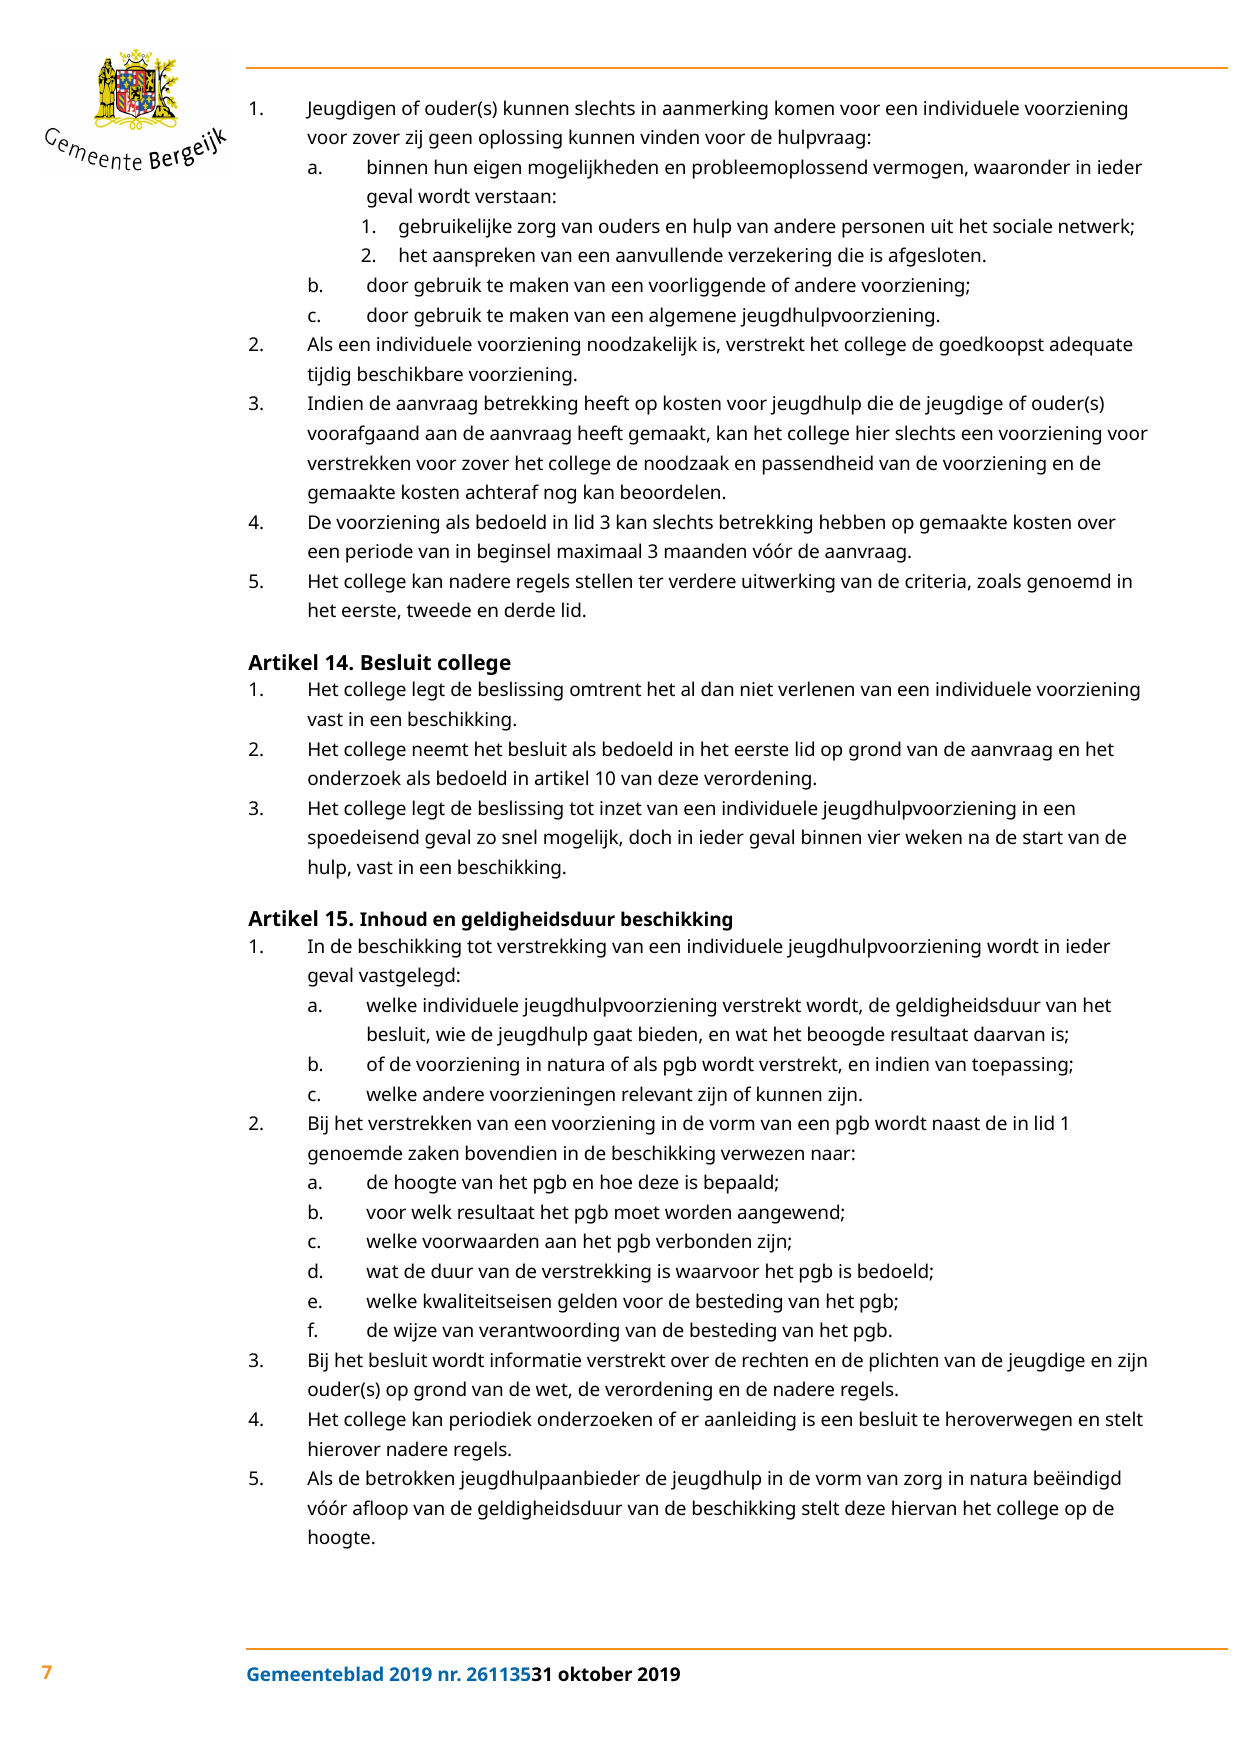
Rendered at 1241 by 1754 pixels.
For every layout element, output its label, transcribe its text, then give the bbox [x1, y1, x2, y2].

picture [41, 47, 231, 172]
list welke kwaliteitseisen gelden voor de besteding van het pgb; [307, 1288, 1152, 1314]
list Bij het verstrekken van een voorziening in de vorm van een pgb wordt naast de in lid 1 genoemde zaken bovendien in de beschikking verwezen naar: [248, 1110, 1152, 1166]
list Het college legt de beslissing omtrent het al dan niet verlenen van een individuele voorziening vast in een beschikking. [248, 677, 1152, 732]
list Het college kan periodiek onderzoeken of er aanleiding is een besluit te heroverwegen en stelt hierover nadere regels. [248, 1406, 1152, 1462]
list het aanspreken van een aanvullende verzekering die is afgesloten. [361, 243, 1152, 268]
list binnen hun eigen mogelijkheden en probleemoplossend vermogen, waaronder in ieder geval wordt verstaan: [307, 154, 1152, 209]
list welke voorwaarden aan het pgb verbonden zijn; [307, 1229, 1152, 1254]
list de wijze van verantwoording van de besteding van het pgb. [307, 1317, 1152, 1343]
text Artikel 15. Inhoud en geldigheidsduur beschikking [248, 904, 1152, 933]
list door gebruik te maken van een voorliggende of andere voorziening; [307, 272, 1152, 298]
list gebruikelijke zorg van ouders en hulp van andere personen uit het sociale netwerk; [361, 213, 1152, 239]
list Jeugdigen of ouder(s) kunnen slechts in aanmerking komen voor een individuele voorziening voor zover zij geen oplossing kunnen vinden voor de hulpvraag: [248, 95, 1152, 150]
list Het college kan nadere regels stellen ter verdere uitwerking van de criteria, zoals genoemd in het eerste, tweede en derde lid. [248, 568, 1152, 623]
list Het college legt de beslissing tot inzet van een individuele jeugdhulpvoorziening in een spoedeisend geval zo snel mogelijk, doch in ieder geval binnen vier weken na de start van de hulp, vast in een beschikking. [248, 795, 1152, 880]
list Als een individuele voorziening noodzakelijk is, verstrekt het college de goedkoopst adequate tijdig beschikbare voorziening. [248, 331, 1152, 387]
list of de voorziening in natura of als pgb wordt verstrekt, en indien van toepassing; [307, 1051, 1152, 1077]
list welke andere voorzieningen relevant zijn of kunnen zijn. [307, 1081, 1152, 1107]
list wat de duur van de verstrekking is waarvoor het pgb is bedoeld; [307, 1258, 1152, 1284]
list Het college neemt het besluit als bedoeld in het eerste lid op grond van de aanvraag en het onderzoek als bedoeld in artikel 10 van deze verordening. [248, 736, 1152, 791]
list de hoogte van het pgb en hoe deze is bepaald; [307, 1169, 1152, 1195]
list In de beschikking tot verstrekking van een individuele jeugdhulpvoorziening wordt in ieder geval vastgelegd: [248, 933, 1152, 988]
list voor welk resultaat het pgb moet worden aangewend; [307, 1199, 1152, 1225]
list De voorziening als bedoeld in lid 3 kan slechts betrekking hebben op gemaakte kosten over een periode van in beginsel maximaal 3 maanden vóór de aanvraag. [248, 509, 1152, 564]
list Bij het besluit wordt informatie verstrekt over de rechten en de plichten van de jeugdige en zijn ouder(s) op grond van de wet, de verordening en de nadere regels. [248, 1347, 1152, 1402]
text Artikel 14. Besluit college [248, 648, 1152, 677]
list door gebruik te maken van een algemene jeugdhulpvoorziening. [307, 302, 1152, 328]
list Als de betrokken jeugdhulpaanbieder de jeugdhulp in de vorm van zorg in natura beëindigd vóór afloop van de geldigheidsduur van de beschikking stelt deze hiervan het college op de hoogte. [248, 1465, 1152, 1550]
list welke individuele jeugdhulpvoorziening verstrekt wordt, de geldigheidsduur van het besluit, wie de jeugdhulp gaat bieden, en wat het beoogde resultaat daarvan is; [307, 992, 1152, 1047]
list Indien de aanvraag betrekking heeft op kosten voor jeugdhulp die de jeugdige of ouder(s) voorafgaand aan de aanvraag heeft gemaakt, kan het college hier slechts een voorziening voor verstrekken voor zover het college de noodzaak en passendheid van de voorziening en de gemaakte kosten achteraf nog kan beoordelen. [248, 391, 1152, 505]
